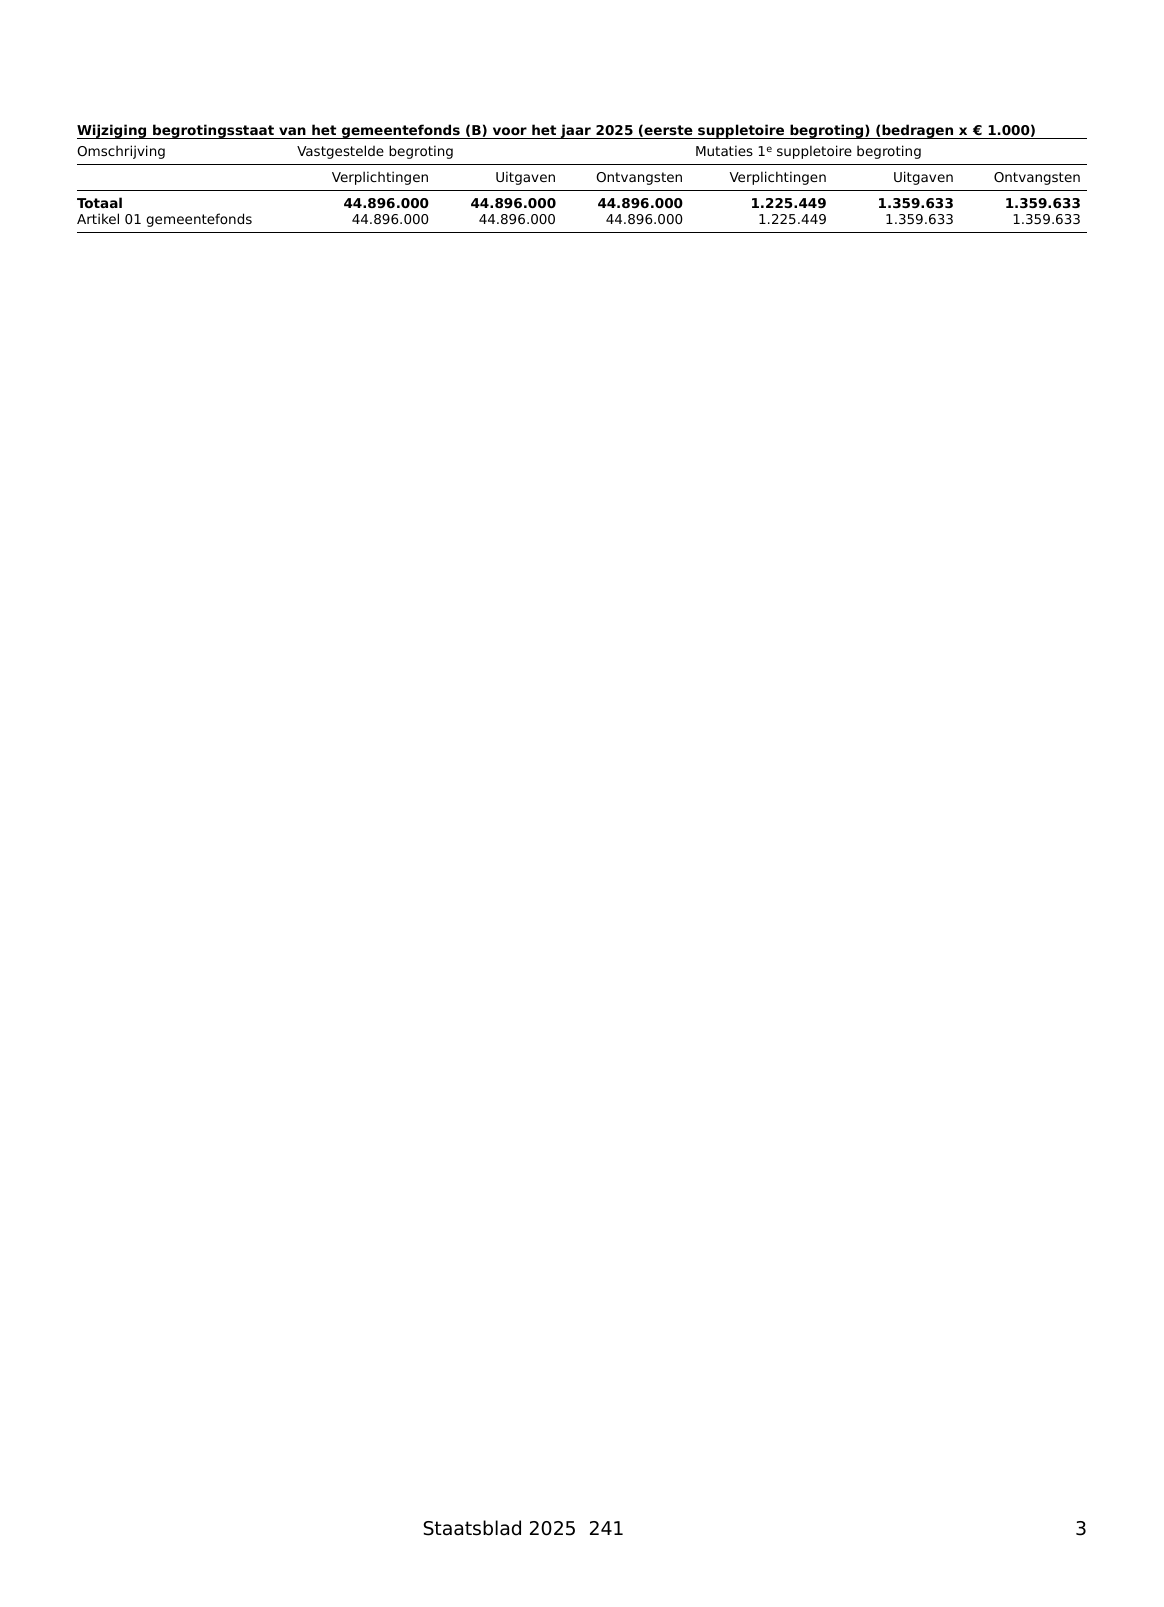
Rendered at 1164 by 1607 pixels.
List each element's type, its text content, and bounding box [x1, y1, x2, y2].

table_cell Omschrijving [77, 139, 291, 164]
table_cell Vastgestelde begroting [291, 139, 689, 164]
table_cell Uitgaven [435, 165, 562, 190]
table_cell 1.359.633 [833, 212, 959, 232]
table_cell 44.896.000 [435, 191, 562, 212]
table_cell 1.359.633 [960, 212, 1087, 232]
table_cell Uitgaven [833, 165, 959, 190]
table_cell 1.359.633 [960, 191, 1087, 212]
table_cell 44.896.000 [291, 212, 435, 232]
table_cell 1.225.449 [689, 191, 832, 212]
table_cell Ontvangsten [960, 165, 1087, 190]
table_cell Artikel 01 gemeentefonds [77, 212, 291, 232]
table_cell 44.896.000 [291, 191, 435, 212]
table_cell 44.896.000 [435, 212, 562, 232]
table_cell [77, 165, 291, 190]
table_cell Verplichtingen [689, 165, 832, 190]
table_header Wijziging begrotingsstaat van het gemeentefonds (B) voor het jaar 2025 (eerste suppletoire begroting) (bedragen x € 1.000) [77, 122, 1087, 138]
table_cell Ontvangsten [562, 165, 689, 190]
table_cell 44.896.000 [562, 191, 689, 212]
table_cell 1.359.633 [833, 191, 959, 212]
table_cell Totaal [77, 191, 291, 212]
table_cell Verplichtingen [291, 165, 435, 190]
table_cell Mutaties 1e suppletoire begroting [689, 139, 1087, 164]
table_cell 44.896.000 [562, 212, 689, 232]
table_cell 1.225.449 [689, 212, 832, 232]
